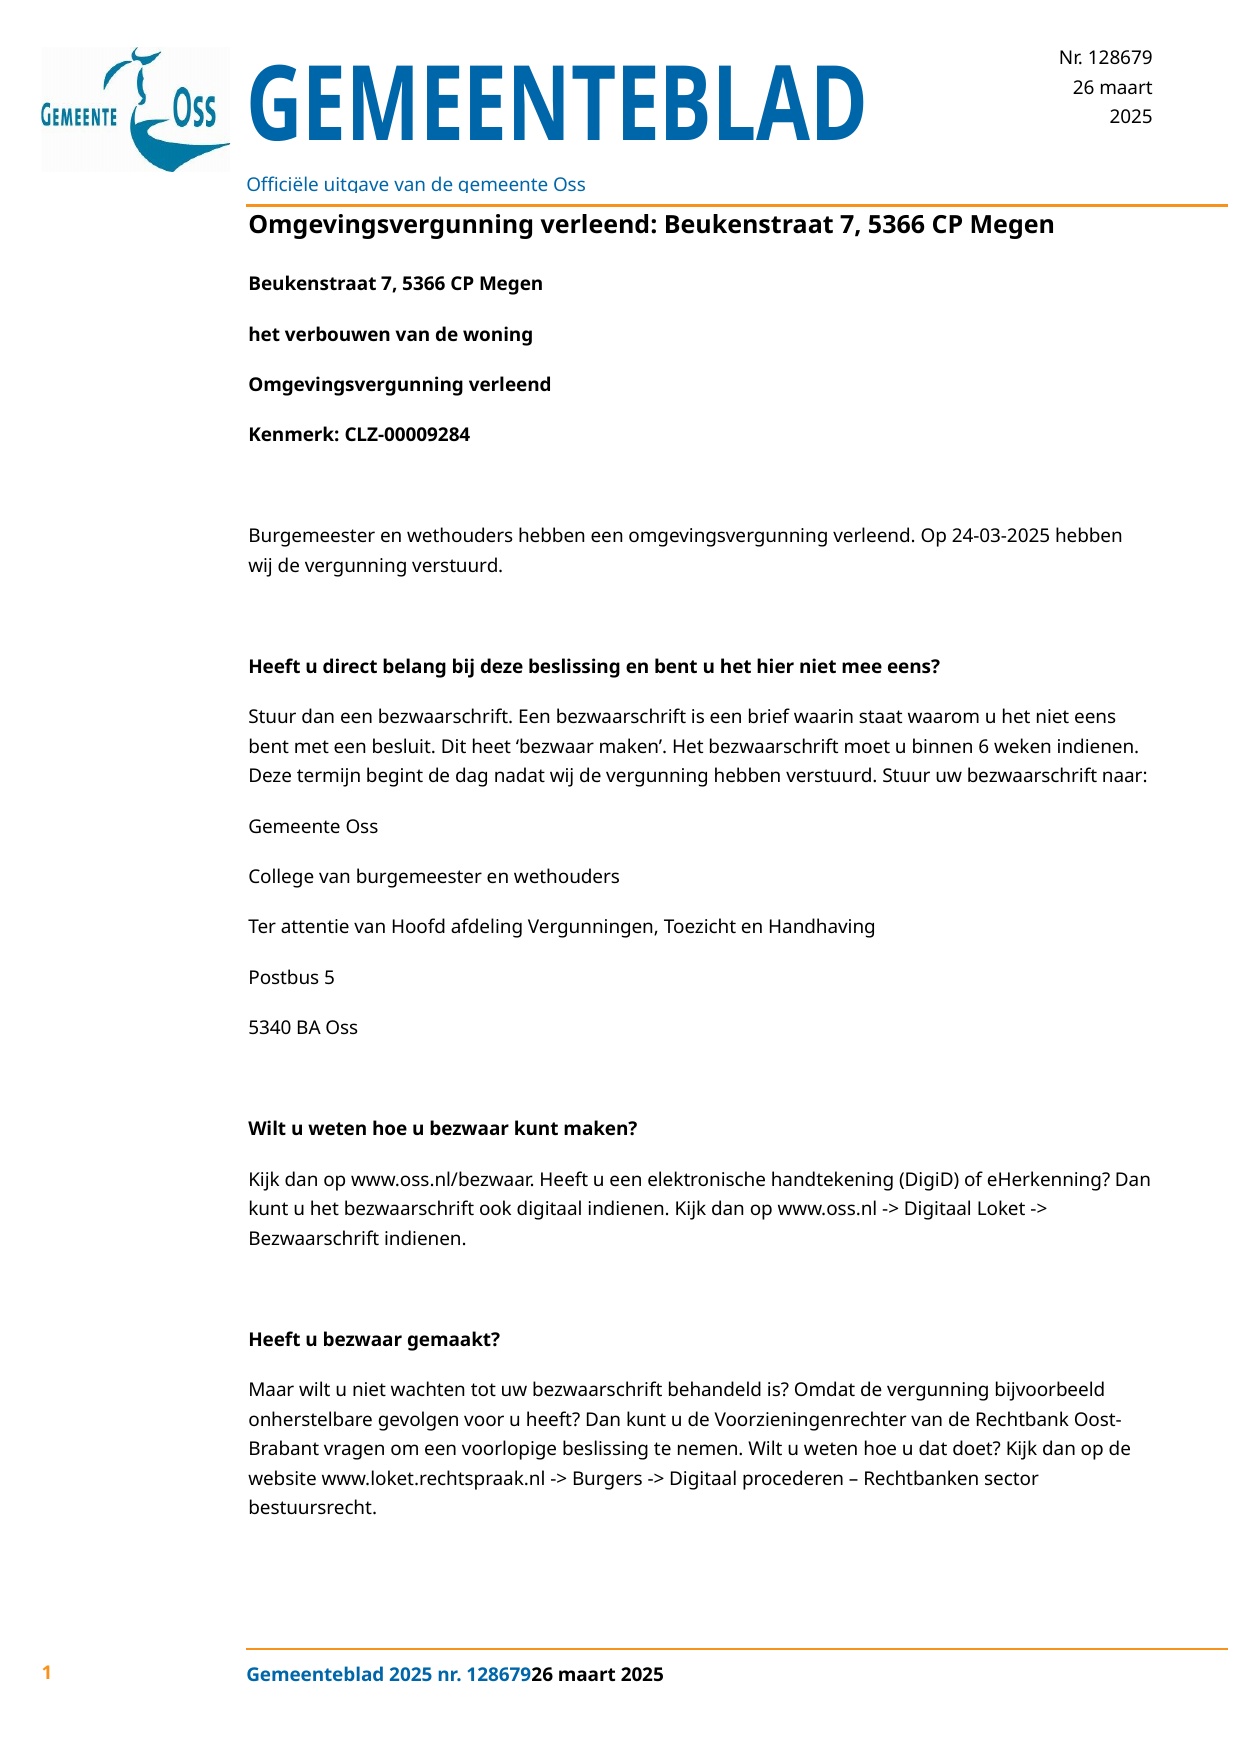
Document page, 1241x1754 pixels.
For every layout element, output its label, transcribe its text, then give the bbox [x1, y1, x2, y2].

picture [41, 47, 231, 172]
text Omgevingsvergunning verleend [248, 371, 1152, 397]
text Kijk dan op www.oss.nl/bezwaar. Heeft u een elektronische handtekening (DigiD) of eHerkenning? Dan kunt u het bezwaarschrift ook digitaal indienen. Kijk dan op www.oss.nl -> Digitaal Loket -> Bezwaarschrift indienen. [248, 1166, 1152, 1251]
text Heeft u direct belang bij deze beslissing en bent u het hier niet mee eens? [248, 653, 1152, 678]
text Beukenstraat 7, 5366 CP Megen [248, 270, 1152, 296]
text Stuur dan een bezwaarschrift. Een bezwaarschrift is een brief waarin staat waarom u het niet eens bent met een besluit. Dit heet ‘bezwaar maken’. Het bezwaarschrift moet u binnen 6 weken indienen. Deze termijn begint de dag nadat wij de vergunning hebben verstuurd. Stuur uw bezwaarschrift naar: [248, 703, 1152, 788]
text Kenmerk: CLZ-00009284 [248, 422, 1152, 447]
text Gemeente Oss [248, 813, 1152, 838]
text Heeft u bezwaar gemaakt? [248, 1326, 1152, 1351]
text het verbouwen van de woning [248, 321, 1152, 346]
text Maar wilt u niet wachten tot uw bezwaarschrift behandeld is? Omdat de vergunning bijvoorbeeld onherstelbare gevolgen voor u heeft? Dan kunt u de Voorzieningenrechter van de Rechtbank Oost-Brabant vragen om een voorlopige beslissing te nemen. Wilt u weten hoe u dat doet? Kijk dan op de website www.loket.rechtspraak.nl -> Burgers -> Digitaal procederen – Rechtbanken sector bestuursrecht. [248, 1376, 1152, 1520]
text Omgevingsvergunning verleend: Beukenstraat 7, 5366 CP Megen [248, 207, 1152, 241]
text 5340 BA Oss [248, 1014, 1152, 1040]
text Wilt u weten hoe u bezwaar kunt maken? [248, 1115, 1152, 1141]
text Postbus 5 [248, 964, 1152, 990]
text Burgemeester en wethouders hebben een omgevingsvergunning verleend. Op 24-03-2025 hebben wij de vergunning verstuurd. [248, 522, 1152, 578]
text Ter attentie van Hoofd afdeling Vergunningen, Toezicht en Handhaving [248, 914, 1152, 939]
text College van burgemeester en wethouders [248, 863, 1152, 889]
